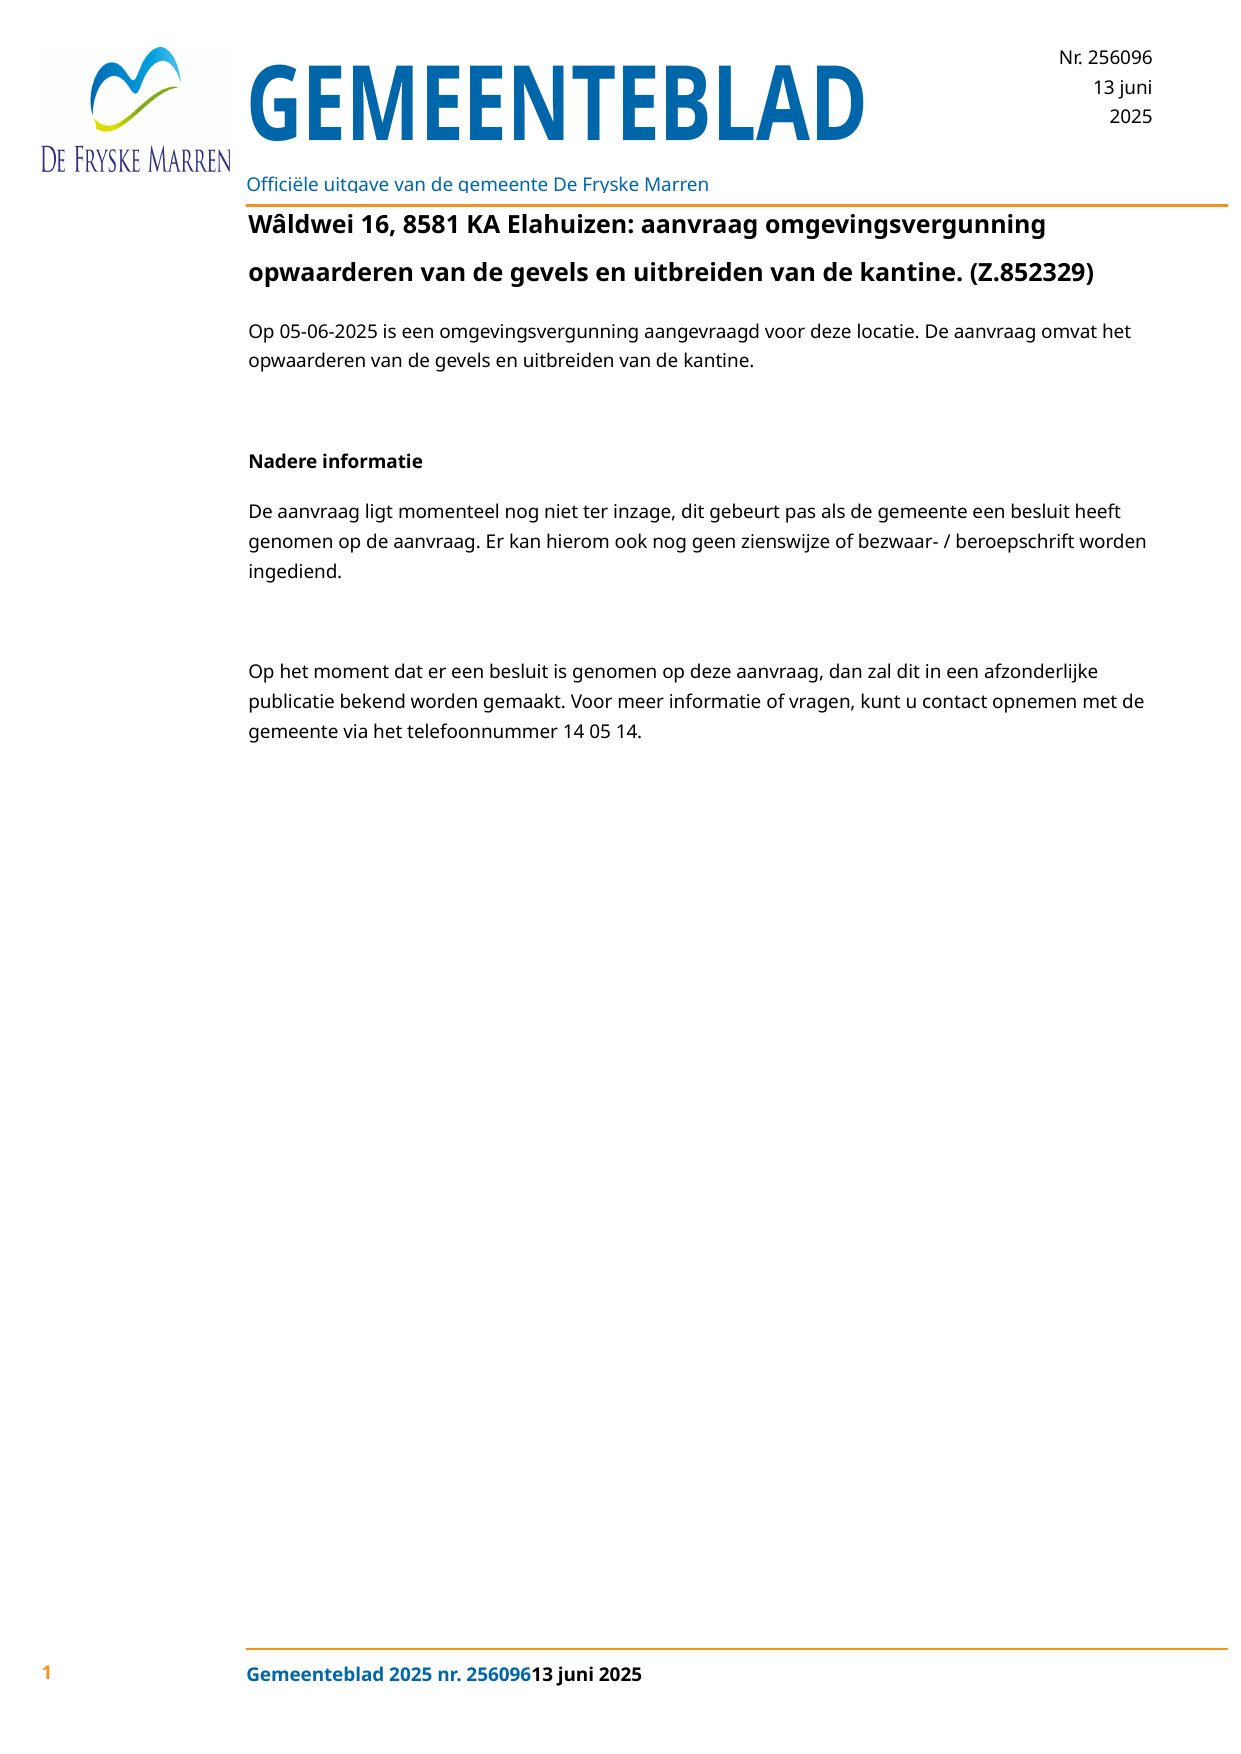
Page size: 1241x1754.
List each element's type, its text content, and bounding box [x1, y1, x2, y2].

text Nadere informatie [248, 448, 1152, 474]
text Op het moment dat er een besluit is genomen op deze aanvraag, dan zal dit in een afzonderlijke publicatie bekend worden gemaakt. Voor meer informatie of vragen, kunt u contact opnemen met de gemeente via het telefoonnummer 14 05 14. [248, 659, 1152, 744]
text Wâldwei 16, 8581 KA Elahuizen: aanvraag omgevingsvergunning opwaarderen van de gevels en uitbreiden van de kantine. (Z.852329) [248, 207, 1152, 288]
picture [41, 47, 231, 172]
text De aanvraag ligt momenteel nog niet ter inzage, dit gebeurt pas als de gemeente een besluit heeft genomen op de aanvraag. Er kan hierom ook nog geen zienswijze of bezwaar- / beroepschrift worden ingediend. [248, 499, 1152, 584]
text Op 05-06-2025 is een omgevingsvergunning aangevraagd voor deze locatie. De aanvraag omvat het opwaarderen van de gevels en uitbreiden van de kantine. [248, 318, 1152, 373]
